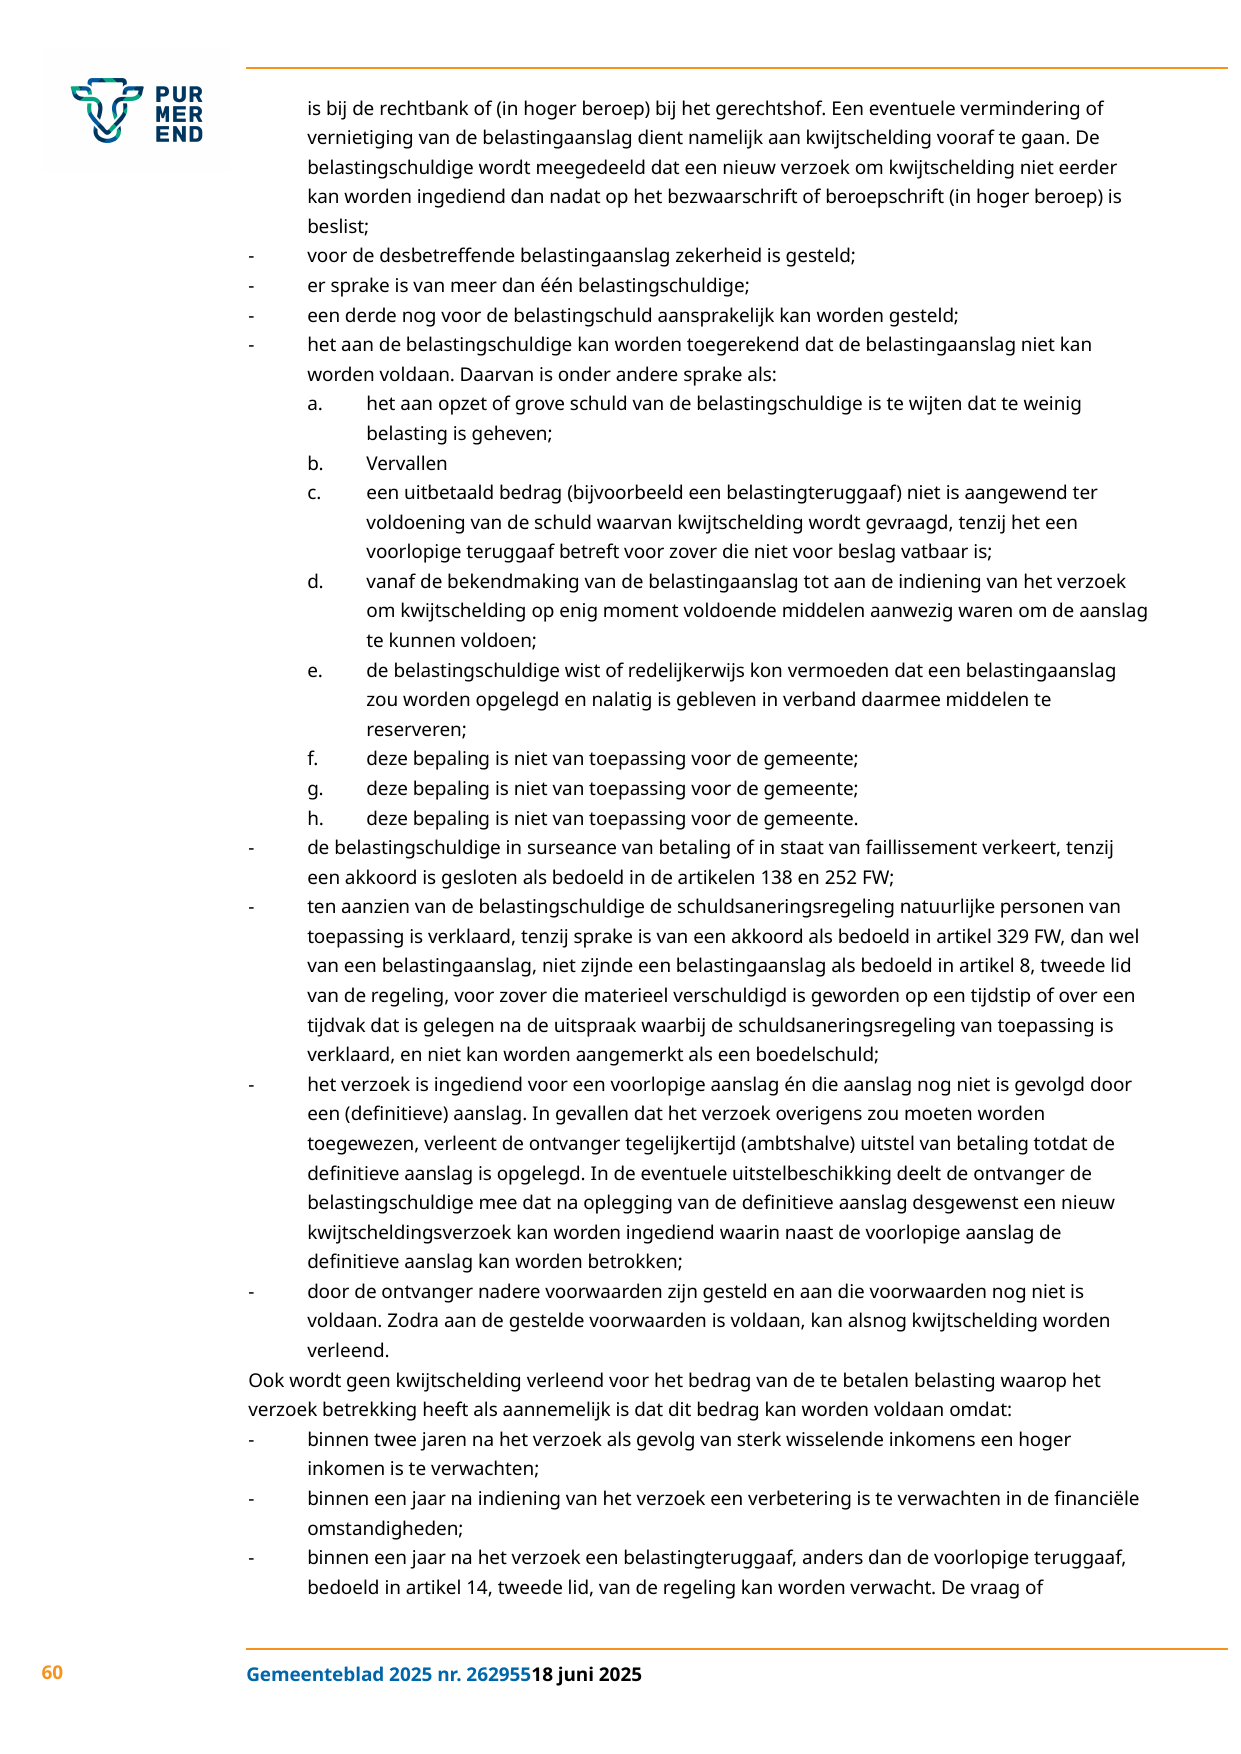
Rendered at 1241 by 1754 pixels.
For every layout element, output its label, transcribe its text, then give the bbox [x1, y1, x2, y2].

picture [41, 47, 231, 172]
text Ook wordt geen kwijtschelding verleend voor het bedrag van de te betalen belasting waarop het verzoek betrekking heeft als aannemelijk is dat dit bedrag kan worden voldaan omdat: [248, 1367, 1152, 1422]
list de belastingschuldige wist of redelijkerwijs kon vermoeden dat een belastingaanslag zou worden opgelegd en nalatig is gebleven in verband daarmee middelen te reserveren; [307, 657, 1152, 742]
list deze bepaling is niet van toepassing voor de gemeente. [307, 805, 1152, 831]
list een derde nog voor de belastingschuld aansprakelijk kan worden gesteld; [248, 302, 1152, 328]
list vanaf de bekendmaking van de belastingaanslag tot aan de indiening van het verzoek om kwijtschelding op enig moment voldoende middelen aanwezig waren om de aanslag te kunnen voldoen; [307, 568, 1152, 653]
list door de ontvanger nadere voorwaarden zijn gesteld en aan die voorwaarden nog niet is voldaan. Zodra aan de gestelde voorwaarden is voldaan, kan alsnog kwijtschelding worden verleend. [248, 1278, 1152, 1363]
list binnen een jaar na indiening van het verzoek een verbetering is te verwachten in de financiële omstandigheden; [248, 1485, 1152, 1541]
list een uitbetaald bedrag (bijvoorbeeld een belastingteruggaaf) niet is aangewend ter voldoening van de schuld waarvan kwijtschelding wordt gevraagd, tenzij het een voorlopige teruggaaf betreft voor zover die niet voor beslag vatbaar is; [307, 479, 1152, 564]
list voor de desbetreffende belastingaanslag zekerheid is gesteld; [248, 243, 1152, 268]
list binnen een jaar na het verzoek een belastingteruggaaf, anders dan de voorlopige teruggaaf, bedoeld in artikel 14, tweede lid, van de regeling kan worden verwacht. De vraag of [248, 1544, 1152, 1600]
list ten aanzien van de belastingschuldige de schuldsaneringsregeling natuurlijke personen van toepassing is verklaard, tenzij sprake is van een akkoord als bedoeld in artikel 329 FW, dan wel van een belastingaanslag, niet zijnde een belastingaanslag als bedoeld in artikel 8, tweede lid van de regeling, voor zover die materieel verschuldigd is geworden op een tijdstip of over een tijdvak dat is gelegen na de uitspraak waarbij de schuldsaneringsregeling van toepassing is verklaard, en niet kan worden aangemerkt als een boedelschuld; [248, 893, 1152, 1067]
list de belastingschuldige in surseance van betaling of in staat van faillissement verkeert, tenzij een akkoord is gesloten als bedoeld in de artikelen 138 en 252 FW; [248, 834, 1152, 890]
list deze bepaling is niet van toepassing voor de gemeente; [307, 746, 1152, 771]
list deze bepaling is niet van toepassing voor de gemeente; [307, 775, 1152, 801]
list er sprake is van meer dan één belastingschuldige; [248, 272, 1152, 298]
list het aan de belastingschuldige kan worden toegerekend dat de belastingaanslag niet kan worden voldaan. Daarvan is onder andere sprake als: [248, 331, 1152, 387]
list Vervallen [307, 450, 1152, 476]
list het verzoek is ingediend voor een voorlopige aanslag én die aanslag nog niet is gevolgd door een (definitieve) aanslag. In gevallen dat het verzoek overigens zou moeten worden toegewezen, verleent de ontvanger tegelijkertijd (ambtshalve) uitstel van betaling totdat de definitieve aanslag is opgelegd. In de eventuele uitstelbeschikking deelt de ontvanger de belastingschuldige mee dat na oplegging van de definitieve aanslag desgewenst een nieuw kwijtscheldingsverzoek kan worden ingediend waarin naast de voorlopige aanslag de definitieve aanslag kan worden betrokken; [248, 1071, 1152, 1274]
list is bij de rechtbank of (in hoger beroep) bij het gerechtshof. Een eventuele vermindering of vernietiging van de belastingaanslag dient namelijk aan kwijtschelding vooraf te gaan. De belastingschuldige wordt meegedeeld dat een nieuw verzoek om kwijtschelding niet eerder kan worden ingediend dan nadat op het bezwaarschrift of beroepschrift (in hoger beroep) is beslist; [248, 95, 1152, 239]
list het aan opzet of grove schuld van de belastingschuldige is te wijten dat te weinig belasting is geheven; [307, 391, 1152, 446]
list binnen twee jaren na het verzoek als gevolg van sterk wisselende inkomens een hoger inkomen is te verwachten; [248, 1426, 1152, 1481]
